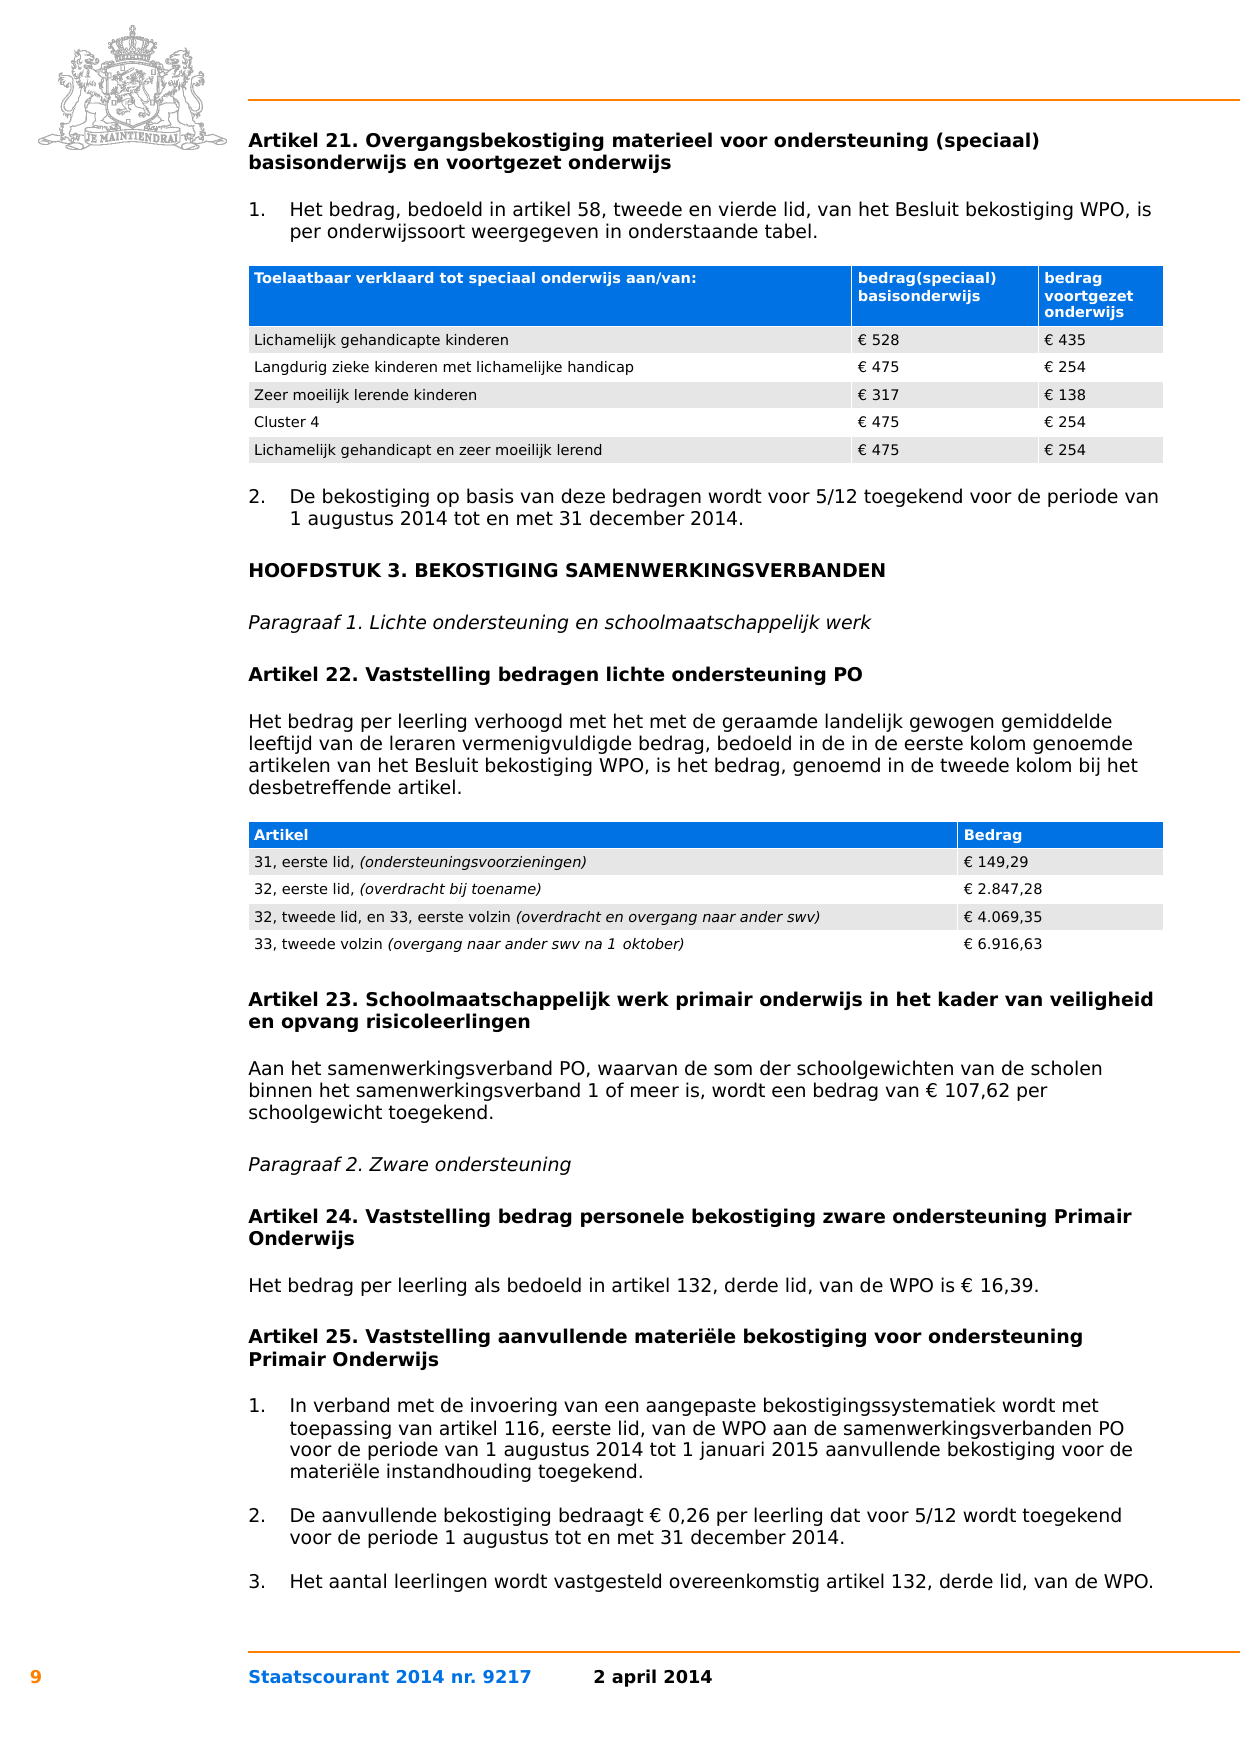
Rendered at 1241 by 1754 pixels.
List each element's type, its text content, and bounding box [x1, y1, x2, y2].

text 2. De bekostiging op basis van deze bedragen wordt voor 5/12 toegekend voor de periode van 1 augustus 2014 tot en met 31 december 2014. [248, 486, 1163, 530]
table_header Toelaatbaar verklaard tot speciaal onderwijs aan/van: [249, 266, 851, 326]
table_cell Zeer moeilijk lerende kinderen [249, 382, 851, 408]
table_cell € 528 [852, 327, 1038, 353]
table_header bedrag(speciaal) basisonderwijs [852, 266, 1038, 326]
table_cell € 4.069,35 [958, 904, 1163, 930]
table_cell € 475 [852, 409, 1038, 436]
table_header Artikel [249, 822, 957, 848]
text 2. De aanvullende bekostiging bedraagt € 0,26 per leerling dat voor 5/12 wordt toegekend voor de periode 1 augustus tot en met 31 december 2014. [248, 1505, 1163, 1549]
table_cell 33, tweede volzin (overgang naar ander swv na 1 oktober) [249, 931, 957, 958]
table_cell Cluster 4 [249, 409, 851, 436]
subtitle Artikel 22. Vaststelling bedragen lichte ondersteuning PO [248, 664, 1163, 686]
text Het bedrag per leerling verhoogd met het met de geraamde landelijk gewogen gemiddelde leeftijd van de leraren vermenigvuldigde bedrag, bedoeld in de in de eerste kolom genoemde artikelen van het Besluit bekostiging WPO, is het bedrag, genoemd in de tweede kolom bij het desbetreffende artikel. [248, 711, 1163, 799]
table_cell € 435 [1039, 327, 1163, 353]
table_cell 31, eerste lid, (ondersteuningsvoorzieningen) [249, 849, 957, 875]
text Het bedrag per leerling als bedoeld in artikel 132, derde lid, van de WPO is € 16,39. [248, 1274, 1163, 1296]
text Aan het samenwerkingsverband PO, waarvan de som der schoolgewichten van de scholen binnen het samenwerkingsverband 1 of meer is, wordt een bedrag van € 107,62 per schoolgewicht toegekend. [248, 1058, 1163, 1123]
subtitle Artikel 21. Overgangsbekostiging materieel voor ondersteuning (speciaal) basisonderwijs en voortgezet onderwijs [248, 130, 1163, 174]
subtitle Artikel 25. Vaststelling aanvullende materiële bekostiging voor ondersteuning Primair Onderwijs [248, 1326, 1163, 1370]
table_cell € 254 [1039, 355, 1163, 381]
text 1. In verband met de invoering van een aangepaste bekostigingssystematiek wordt met toepassing van artikel 116, eerste lid, van de WPO aan de samenwerkingsverbanden PO voor de periode van 1 augustus 2014 tot 1 januari 2015 aanvullende bekostiging voor de materiële instandhouding toegekend. [248, 1395, 1163, 1483]
table_cell € 475 [852, 355, 1038, 381]
subtitle Paragraaf 2. Zware ondersteuning [248, 1153, 1163, 1176]
text 1. Het bedrag, bedoeld in artikel 58, tweede en vierde lid, van het Besluit bekostiging WPO, is per onderwijssoort weergegeven in onderstaande tabel. [248, 199, 1163, 243]
table_cell € 6.916,63 [958, 931, 1163, 958]
subtitle Artikel 23. Schoolmaatschappelijk werk primair onderwijs in het kader van veiligheid en opvang risicoleerlingen [248, 989, 1163, 1033]
subtitle Paragraaf 1. Lichte ondersteuning en schoolmaatschappelijk werk [248, 612, 1163, 634]
table_cell € 254 [1039, 409, 1163, 436]
text 3. Het aantal leerlingen wordt vastgesteld overeenkomstig artikel 132, derde lid, van de WPO. [248, 1571, 1163, 1593]
table_header Bedrag [958, 822, 1163, 848]
table_cell € 254 [1039, 437, 1163, 463]
subtitle HOOFDSTUK 3. BEKOSTIGING SAMENWERKINGSVERBANDEN [248, 560, 1163, 582]
table_cell € 475 [852, 437, 1038, 463]
table_cell 32, eerste lid, (overdracht bij toename) [249, 876, 957, 903]
table_cell € 317 [852, 382, 1038, 408]
table_header bedrag voortgezet onderwijs [1039, 266, 1163, 326]
table_cell Lichamelijk gehandicapt en zeer moeilijk lerend [249, 437, 851, 463]
table_cell € 149,29 [958, 849, 1163, 875]
picture [38, 25, 227, 150]
table_cell € 138 [1039, 382, 1163, 408]
table_cell Langdurig zieke kinderen met lichamelijke handicap [249, 355, 851, 381]
table_cell € 2.847,28 [958, 876, 1163, 903]
table_cell Lichamelijk gehandicapte kinderen [249, 327, 851, 353]
table_cell 32, tweede lid, en 33, eerste volzin (overdracht en overgang naar ander swv) [249, 904, 957, 930]
subtitle Artikel 24. Vaststelling bedrag personele bekostiging zware ondersteuning Primair Onderwijs [248, 1206, 1163, 1249]
